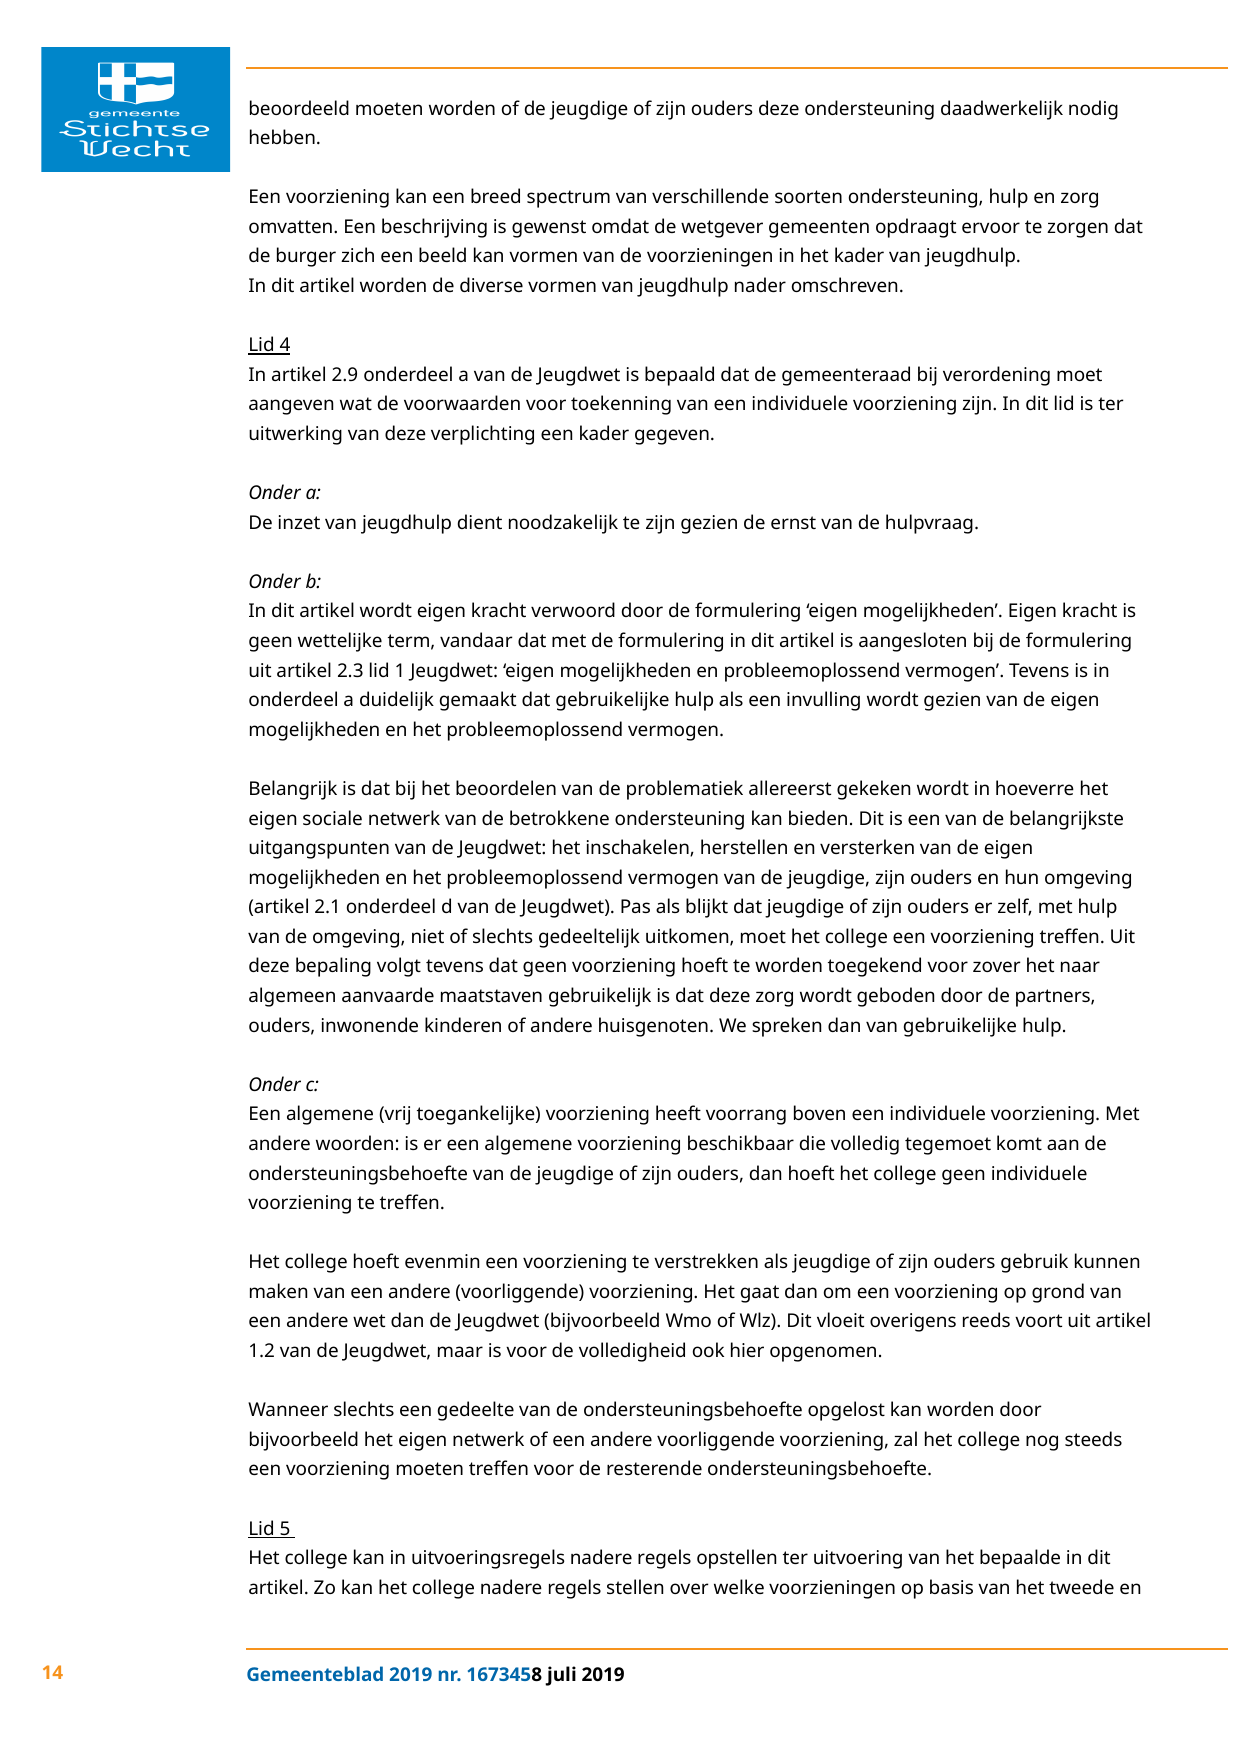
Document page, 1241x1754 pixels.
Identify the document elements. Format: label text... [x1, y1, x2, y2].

text In dit artikel worden de diverse vormen van jeugdhulp nader omschreven. [248, 272, 1152, 298]
text In dit artikel wordt eigen kracht verwoord door de formulering ‘eigen mogelijkheden’. Eigen kracht is geen wettelijke term, vandaar dat met de formulering in dit artikel is aangesloten bij de formulering uit artikel 2.3 lid 1 Jeugdwet: ‘eigen mogelijkheden en probleemoplossend vermogen’. Tevens is in onderdeel a duidelijk gemaakt dat gebruikelijke hulp als een invulling wordt gezien van de eigen mogelijkheden en het probleemoplossend vermogen. [248, 598, 1152, 742]
text beoordeeld moeten worden of de jeugdige of zijn ouders deze ondersteuning daadwerkelijk nodig hebben. [248, 95, 1152, 150]
picture [99, 63, 135, 101]
text Belangrijk is dat bij het beoordelen van de problematiek allereerst gekeken wordt in hoeverre het eigen sociale netwerk van de betrokkene ondersteuning kan bieden. Dit is een van de belangrijkste uitgangspunten van de Jeugdwet: het inschakelen, herstellen en versterken van de eigen mogelijkheden en het probleemoplossend vermogen van de jeugdige, zijn ouders en hun omgeving (artikel 2.1 onderdeel d van de Jeugdwet). Pas als blijkt dat jeugdige of zijn ouders er zelf, met hulp van de omgeving, niet of slechts gedeeltelijk uitkomen, moet het college een voorziening treffen. Uit deze bepaling volgt tevens dat geen voorziening hoeft te worden toegekend voor zover het naar algemeen aanvaarde maatstaven gebruikelijk is dat deze zorg wordt geboden door de partners, ouders, inwonende kinderen of andere huisgenoten. We spreken dan van gebruikelijke hulp. [248, 775, 1152, 1038]
text Onder c: [248, 1071, 1152, 1097]
text Het college kan in uitvoeringsregels nadere regels opstellen ter uitvoering van het bepaalde in dit artikel. Zo kan het college nadere regels stellen over welke voorzieningen op basis van het tweede en [248, 1544, 1152, 1600]
text Lid 4 [248, 331, 1152, 357]
text Onder b: [248, 568, 1152, 594]
text omvatten. Een beschrijving is gewenst omdat de wetgever gemeenten opdraagt ervoor te zorgen dat de burger zich een beeld kan vormen van de voorzieningen in het kader van jeugdhulp. [248, 213, 1152, 268]
text Lid 5 [248, 1515, 1152, 1541]
text Een voorziening kan een breed spectrum van verschillende soorten ondersteuning, hulp en zorg [248, 183, 1152, 209]
text In artikel 2.9 onderdeel a van de Jeugdwet is bepaald dat de gemeenteraad bij verordening moet aangeven wat de voorwaarden voor toekenning van een individuele voorziening zijn. In dit lid is ter uitwerking van deze verplichting een kader gegeven. [248, 361, 1152, 446]
text Het college hoeft evenmin een voorziening te verstrekken als jeugdige of zijn ouders gebruik kunnen maken van een andere (voorliggende) voorziening. Het gaat dan om een voorziening op grond van een andere wet dan de Jeugdwet (bijvoorbeeld Wmo of Wlz). Dit vloeit overigens reeds voort uit artikel 1.2 van de Jeugdwet, maar is voor de volledigheid ook hier opgenomen. [248, 1248, 1152, 1363]
text Onder a: [248, 479, 1152, 505]
text De inzet van jeugdhulp dient noodzakelijk te zijn gezien de ernst van de hulpvraag. [248, 509, 1152, 535]
text Een algemene (vrij toegankelijke) voorziening heeft voorrang boven een individuele voorziening. Met andere woorden: is er een algemene voorziening beschikbaar die volledig tegemoet komt aan de ondersteuningsbehoefte van de jeugdige of zijn ouders, dan hoeft het college geen individuele voorziening te treffen. [248, 1101, 1152, 1215]
text Wanneer slechts een gedeelte van de ondersteuningsbehoefte opgelost kan worden door bijvoorbeeld het eigen netwerk of een andere voorliggende voorziening, zal het college nog steeds een voorziening moeten treffen voor de resterende ondersteuningsbehoefte. [248, 1396, 1152, 1481]
picture [137, 63, 174, 103]
